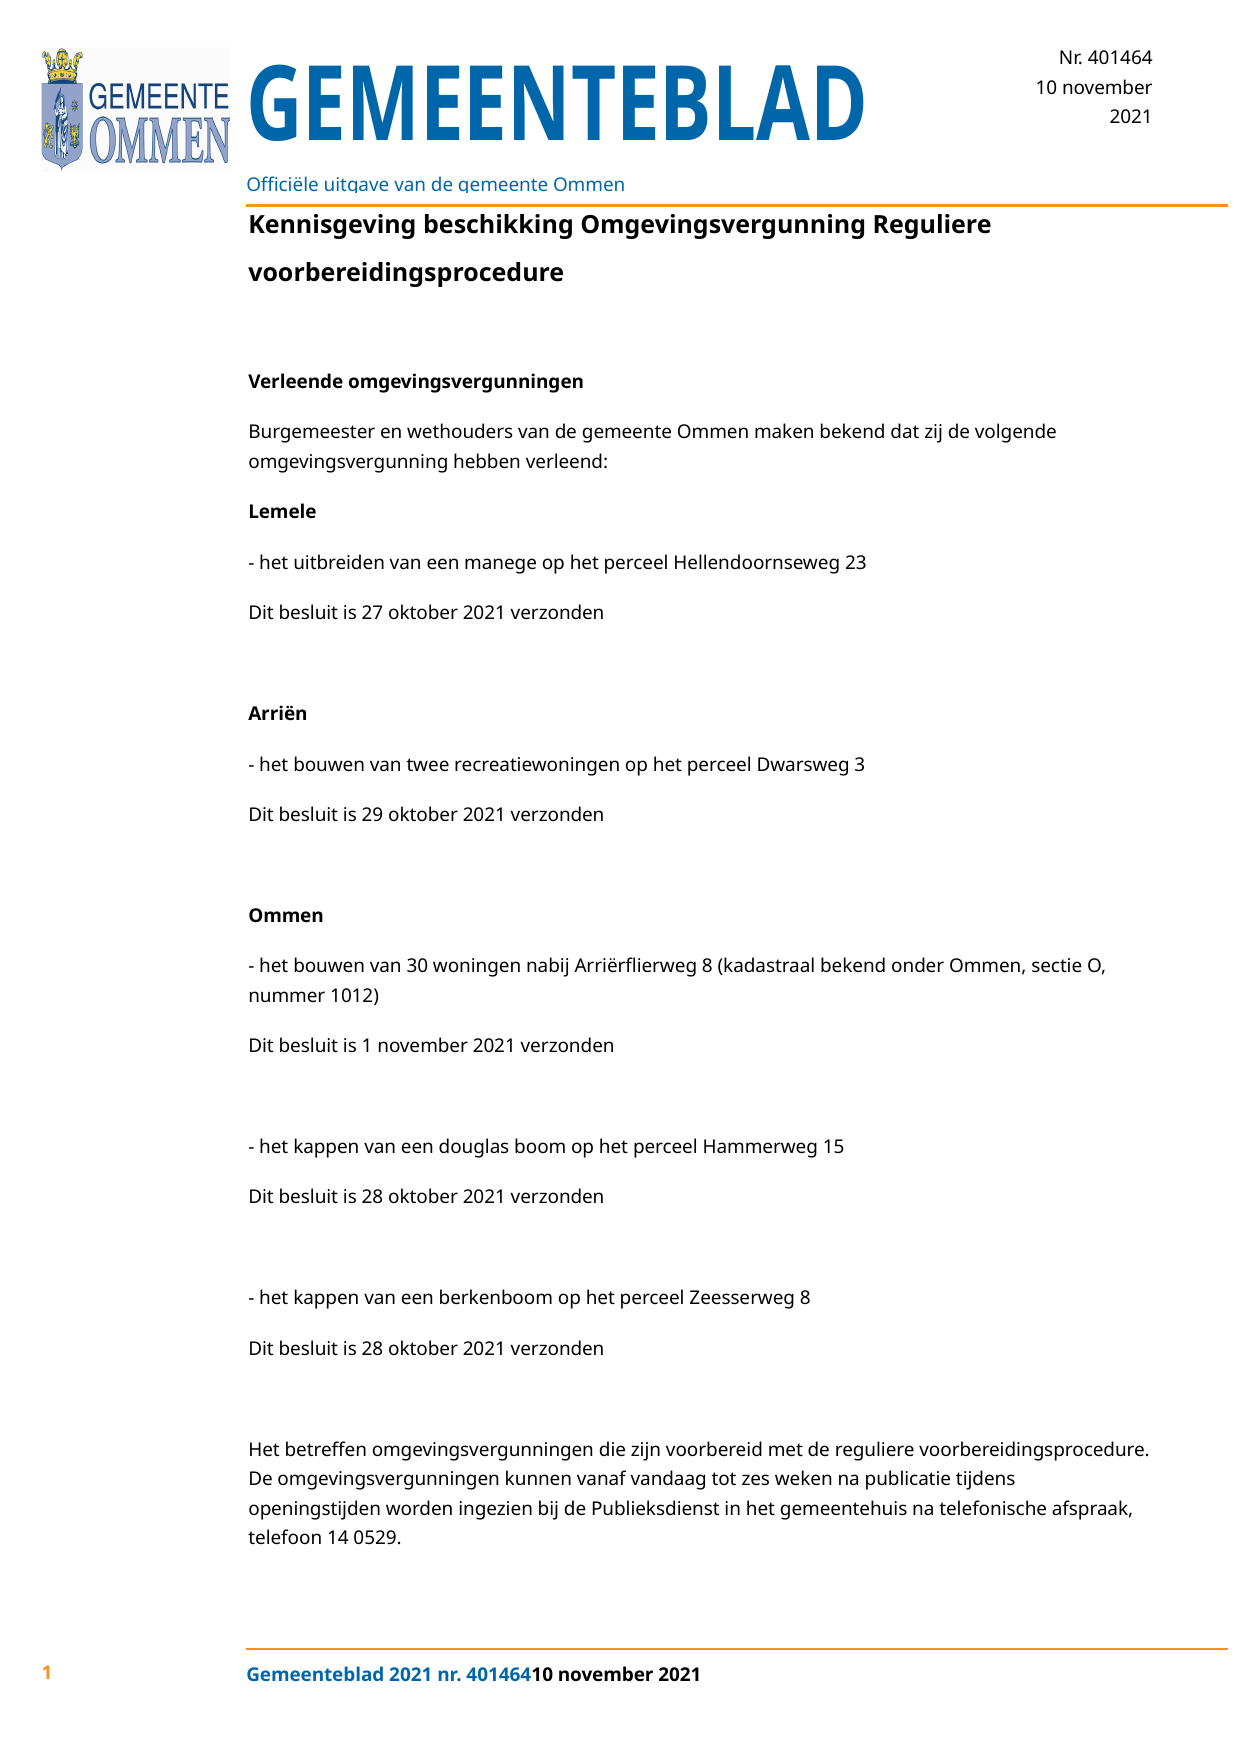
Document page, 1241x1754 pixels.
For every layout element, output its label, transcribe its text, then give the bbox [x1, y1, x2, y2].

text Ommen [248, 902, 1152, 928]
text - het kappen van een douglas boom op het perceel Hammerweg 15 [248, 1133, 1152, 1159]
text - het bouwen van twee recreatiewoningen op het perceel Dwarsweg 3 [248, 751, 1152, 777]
text Dit besluit is 29 oktober 2021 verzonden [248, 801, 1152, 827]
text Dit besluit is 28 oktober 2021 verzonden [248, 1184, 1152, 1209]
text Verleende omgevingsvergunningen [248, 368, 1152, 394]
picture [41, 47, 231, 172]
text Dit besluit is 1 november 2021 verzonden [248, 1032, 1152, 1058]
text - het kappen van een berkenboom op het perceel Zeesserweg 8 [248, 1284, 1152, 1310]
text Arriën [248, 700, 1152, 726]
text Kennisgeving beschikking Omgevingsvergunning Reguliere voorbereidingsprocedure [248, 207, 1152, 288]
text - het bouwen van 30 woningen nabij Arriërflierweg 8 (kadastraal bekend onder Ommen, sectie O, nummer 1012) [248, 952, 1152, 1008]
text Dit besluit is 27 oktober 2021 verzonden [248, 599, 1152, 625]
text Het betreffen omgevingsvergunningen die zijn voorbereid met de reguliere voorbereidingsprocedure. De omgevingsvergunningen kunnen vanaf vandaag tot zes weken na publicatie tijdens openingstijden worden ingezien bij de Publieksdienst in het gemeentehuis na telefonische afspraak, telefoon 14 0529. [248, 1436, 1152, 1550]
text Burgemeester en wethouders van de gemeente Ommen maken bekend dat zij de volgende omgevingsvergunning hebben verleend: [248, 419, 1152, 474]
text Lemele [248, 499, 1152, 524]
text - het uitbreiden van een manege op het perceel Hellendoornseweg 23 [248, 549, 1152, 575]
text Dit besluit is 28 oktober 2021 verzonden [248, 1335, 1152, 1361]
